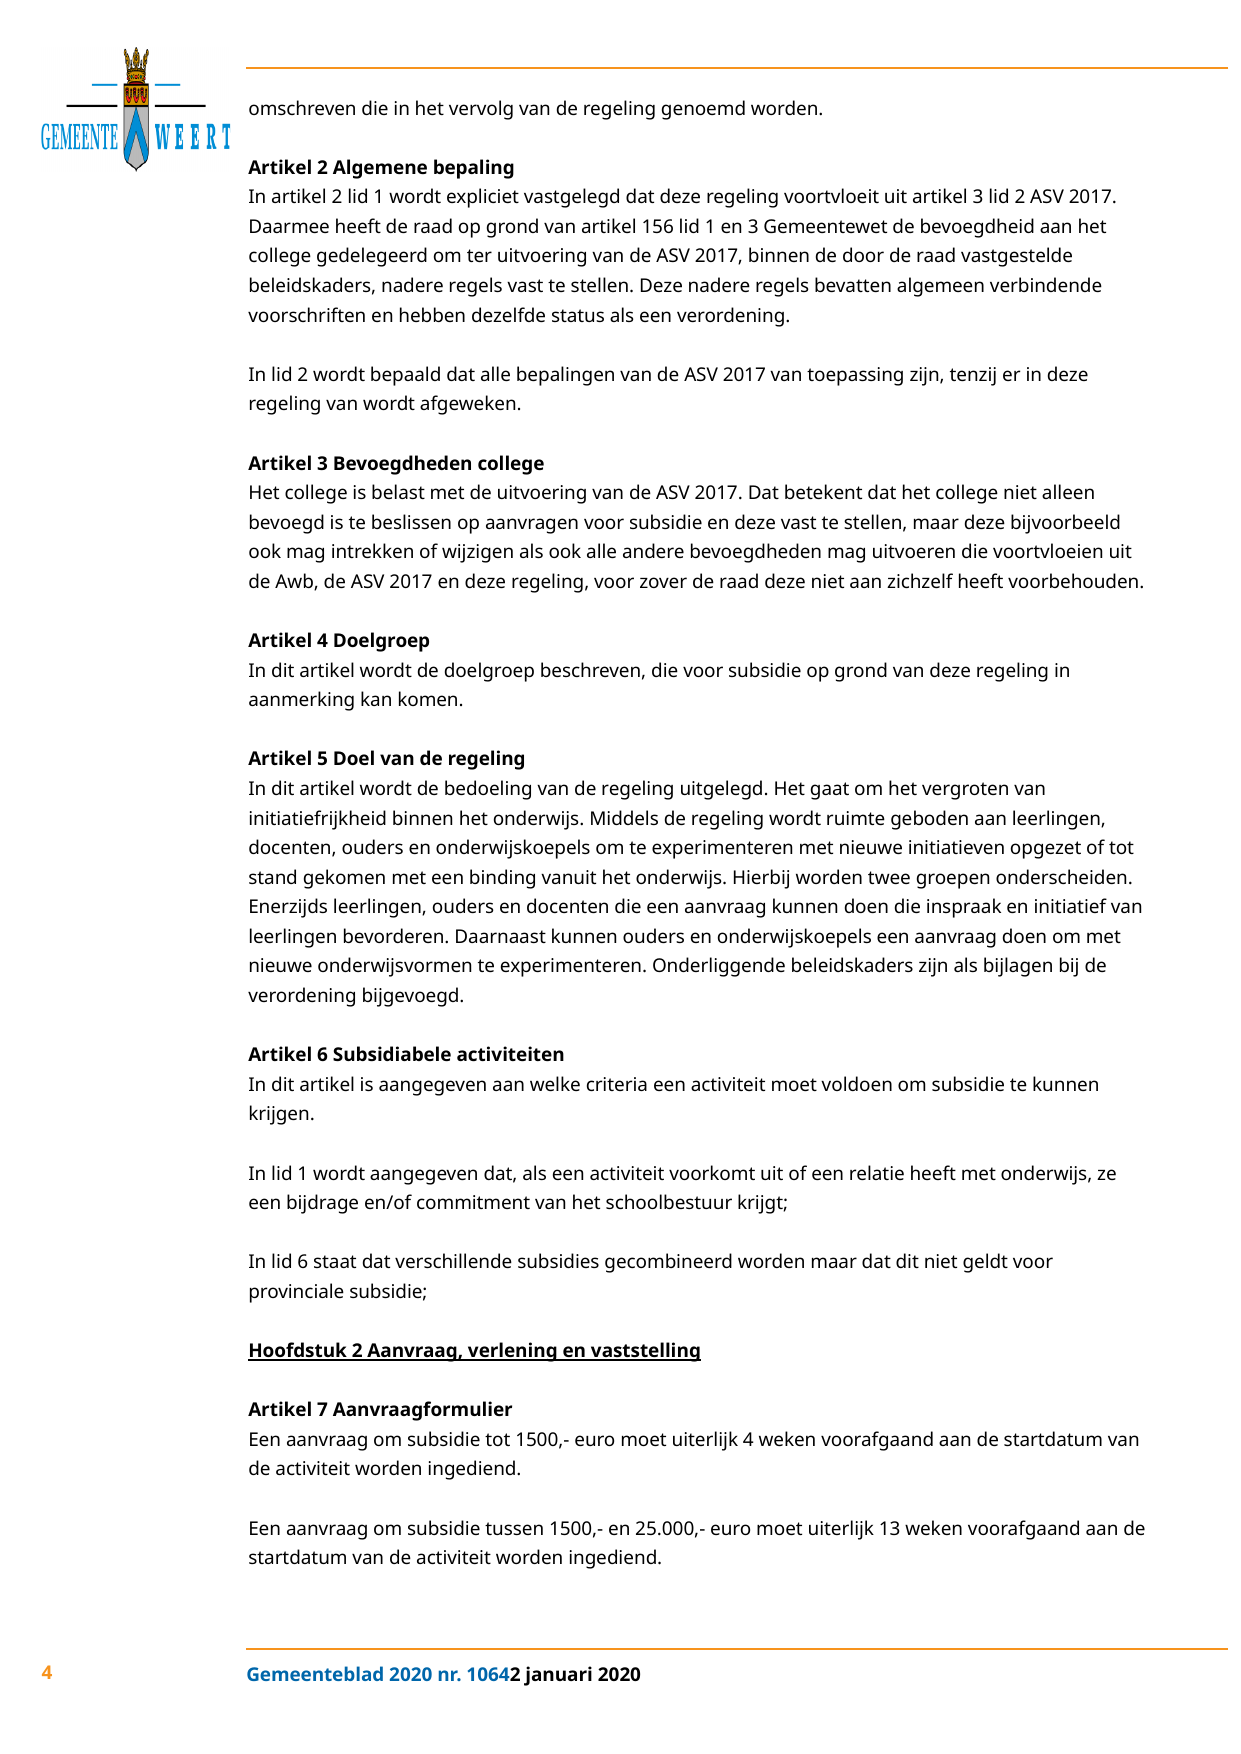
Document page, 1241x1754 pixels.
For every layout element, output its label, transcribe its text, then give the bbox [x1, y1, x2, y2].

text Hoofdstuk 2 Aanvraag, verlening en vaststelling [248, 1337, 1152, 1363]
text In dit artikel is aangegeven aan welke criteria een activiteit moet voldoen om subsidie te kunnen krijgen. [248, 1071, 1152, 1126]
text Artikel 2 Algemene bepaling [248, 154, 1152, 180]
text Artikel 7 Aanvraagformulier [248, 1396, 1152, 1422]
text omschreven die in het vervolg van de regeling genoemd worden. [248, 95, 1152, 121]
picture [41, 47, 231, 172]
text In dit artikel wordt de doelgroep beschreven, die voor subsidie op grond van deze regeling in aanmerking kan komen. [248, 657, 1152, 712]
text Artikel 3 Bevoegdheden college [248, 450, 1152, 476]
text In lid 6 staat dat verschillende subsidies gecombineerd worden maar dat dit niet geldt voor provinciale subsidie; [248, 1248, 1152, 1304]
text Artikel 5 Doel van de regeling [248, 746, 1152, 771]
text In lid 1 wordt aangegeven dat, als een activiteit voorkomt uit of een relatie heeft met onderwijs, ze een bijdrage en/of commitment van het schoolbestuur krijgt; [248, 1160, 1152, 1215]
text In lid 2 wordt bepaald dat alle bepalingen van de ASV 2017 van toepassing zijn, tenzij er in deze regeling van wordt afgeweken. [248, 361, 1152, 416]
text In artikel 2 lid 1 wordt expliciet vastgelegd dat deze regeling voortvloeit uit artikel 3 lid 2 ASV 2017. Daarmee heeft de raad op grond van artikel 156 lid 1 en 3 Gemeentewet de bevoegdheid aan het college gedelegeerd om ter uitvoering van de ASV 2017, binnen de door de raad vastgestelde beleidskaders, nadere regels vast te stellen. Deze nadere regels bevatten algemeen verbindende voorschriften en hebben dezelfde status als een verordening. [248, 183, 1152, 328]
text Een aanvraag om subsidie tussen 1500,- en 25.000,- euro moet uiterlijk 13 weken voorafgaand aan de startdatum van de activiteit worden ingediend. [248, 1515, 1152, 1570]
text Artikel 6 Subsidiabele activiteiten [248, 1041, 1152, 1067]
text Een aanvraag om subsidie tot 1500,- euro moet uiterlijk 4 weken voorafgaand aan de startdatum van de activiteit worden ingediend. [248, 1426, 1152, 1481]
text Artikel 4 Doelgroep [248, 627, 1152, 653]
text In dit artikel wordt de bedoeling van de regeling uitgelegd. Het gaat om het vergroten van initiatiefrijkheid binnen het onderwijs. Middels de regeling wordt ruimte geboden aan leerlingen, docenten, ouders en onderwijskoepels om te experimenteren met nieuwe initiatieven opgezet of tot stand gekomen met een binding vanuit het onderwijs. Hierbij worden twee groepen onderscheiden. Enerzijds leerlingen, ouders en docenten die een aanvraag kunnen doen die inspraak en initiatief van leerlingen bevorderen. Daarnaast kunnen ouders en onderwijskoepels een aanvraag doen om met nieuwe onderwijsvormen te experimenteren. Onderliggende beleidskaders zijn als bijlagen bij de verordening bijgevoegd. [248, 775, 1152, 1008]
text Het college is belast met de uitvoering van de ASV 2017. Dat betekent dat het college niet alleen bevoegd is te beslissen op aanvragen voor subsidie en deze vast te stellen, maar deze bijvoorbeeld ook mag intrekken of wijzigen als ook alle andere bevoegdheden mag uitvoeren die voortvloeien uit de Awb, de ASV 2017 en deze regeling, voor zover de raad deze niet aan zichzelf heeft voorbehouden. [248, 479, 1152, 594]
